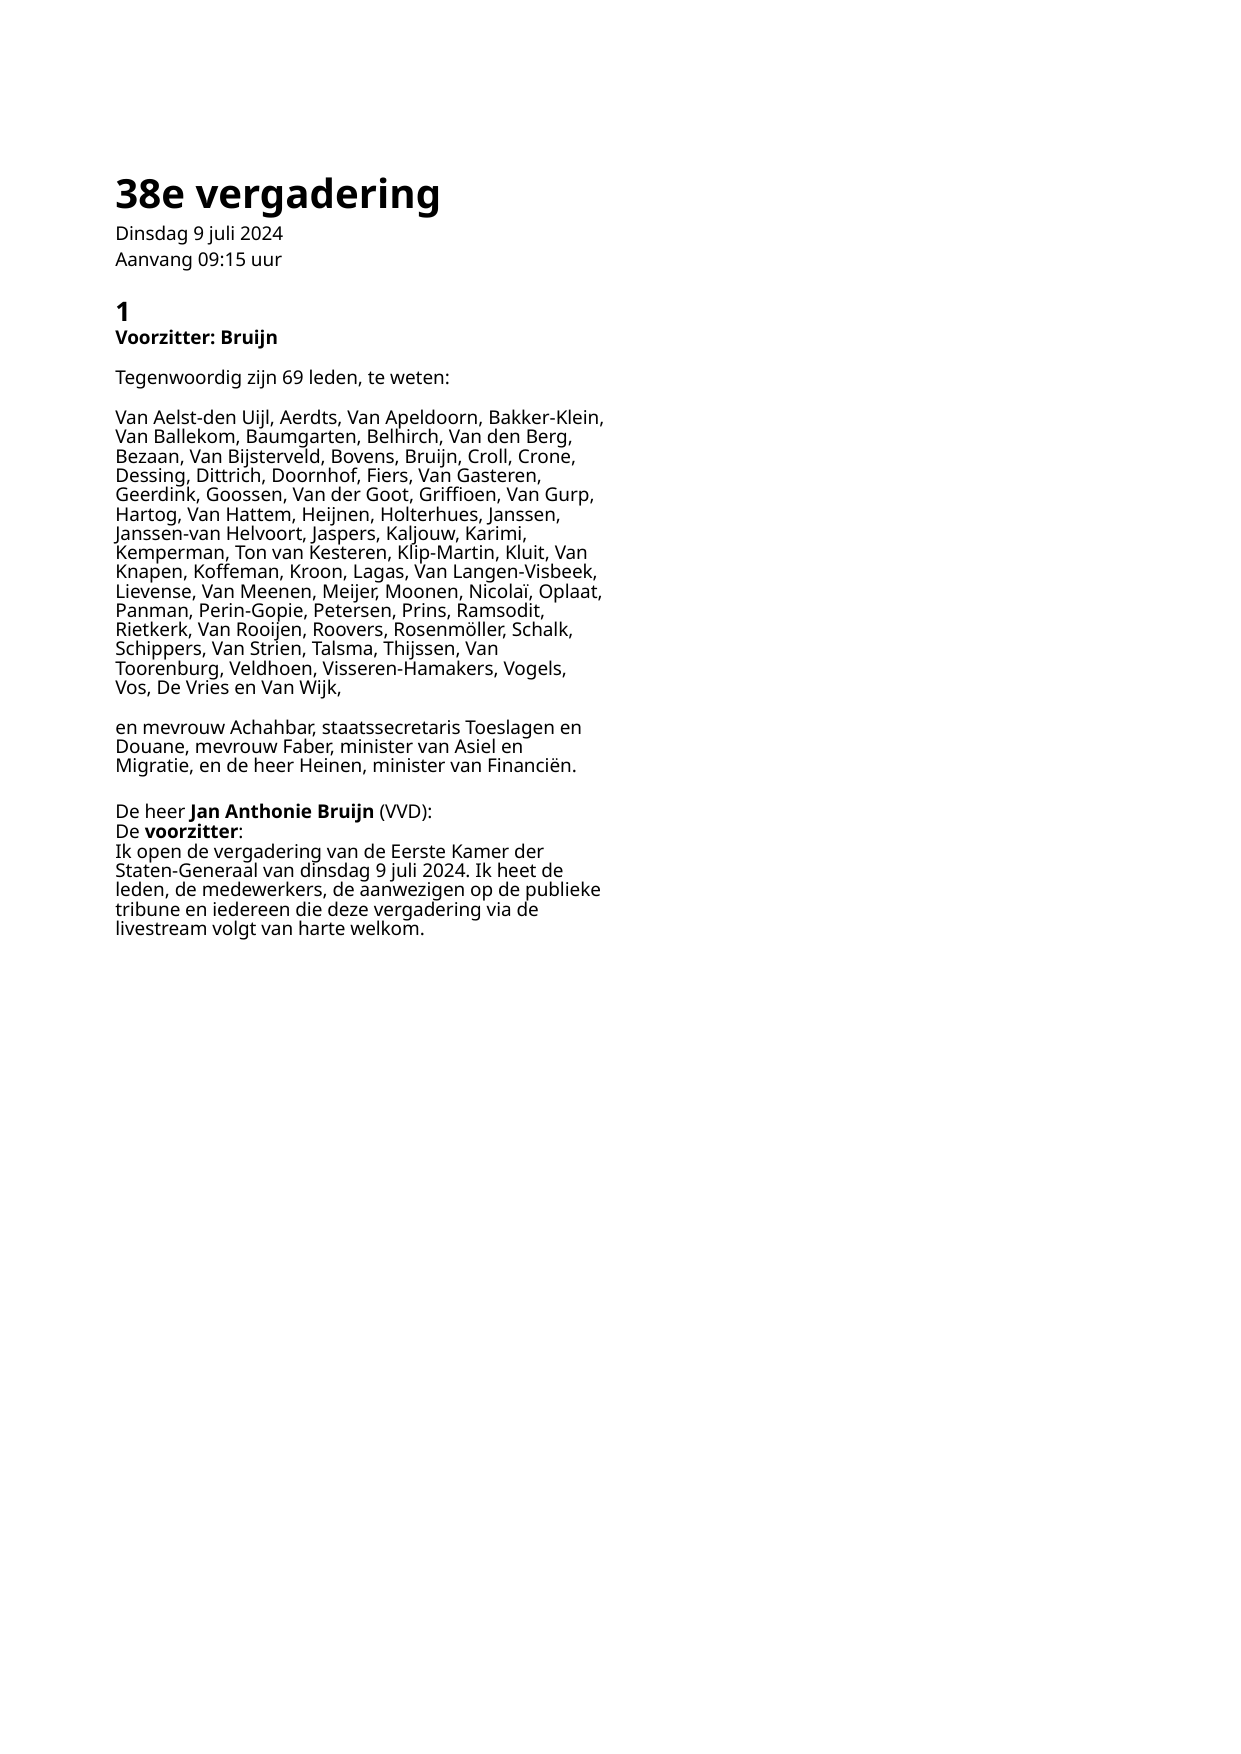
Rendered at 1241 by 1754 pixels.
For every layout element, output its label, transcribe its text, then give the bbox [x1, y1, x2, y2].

text 1 [115, 292, 605, 329]
text Voorzitter: Bruijn [115, 329, 605, 348]
text Van Aelst-den Uijl, Aerdts, Van Apeldoorn, Bakker-Klein, Van Ballekom, Baumgarten, Belhirch, Van den Berg, Bezaan, Van Bijsterveld, Bovens, Bruijn, Croll, Crone, Dessing, Dittrich, Doornhof, Fiers, Van Gasteren, Geerdink, Goossen, Van der Goot, Griffioen, Van Gurp, Hartog, Van Hattem, Heijnen, Holterhues, Janssen, Janssen-van Helvoort, Jaspers, Kaljouw, Karimi, Kemperman, Ton van Kesteren, Klip-Martin, Kluit, Van Knapen, Koffeman, Kroon, Lagas, Van Langen-Visbeek, Lievense, Van Meenen, Meijer, Moonen, Nicolaï, Oplaat, Panman, Perin-Gopie, Petersen, Prins, Ramsodit, Rietkerk, Van Rooijen, Roovers, Rosenmöller, Schalk, Schippers, Van Strien, Talsma, Thijssen, Van Toorenburg, Veldhoen, Visseren-Hamakers, Vogels, Vos, De Vries en Van Wijk, [115, 409, 605, 698]
text Aanvang 09:15 uur [115, 246, 605, 272]
text Tegenwoordig zijn 69 leden, te weten: [115, 369, 605, 388]
text De heer Jan Anthonie Bruijn (VVD): [115, 798, 605, 823]
text Ik open de vergadering van de Eerste Kamer der Staten-Generaal van dinsdag 9 juli 2024. Ik heet de leden, de medewerkers, de aanwezigen op de publieke tribune en iedereen die deze vergadering via de livestream volgt van harte welkom. [115, 843, 605, 939]
text 38e vergadering [115, 165, 605, 220]
text Dinsdag 9 juli 2024 [115, 220, 605, 246]
text De voorzitter: [115, 823, 605, 843]
text en mevrouw Achahbar, staatssecretaris Toeslagen en Douane, mevrouw Faber, minister van Asiel en Migratie, en de heer Heinen, minister van Financiën. [115, 719, 605, 777]
